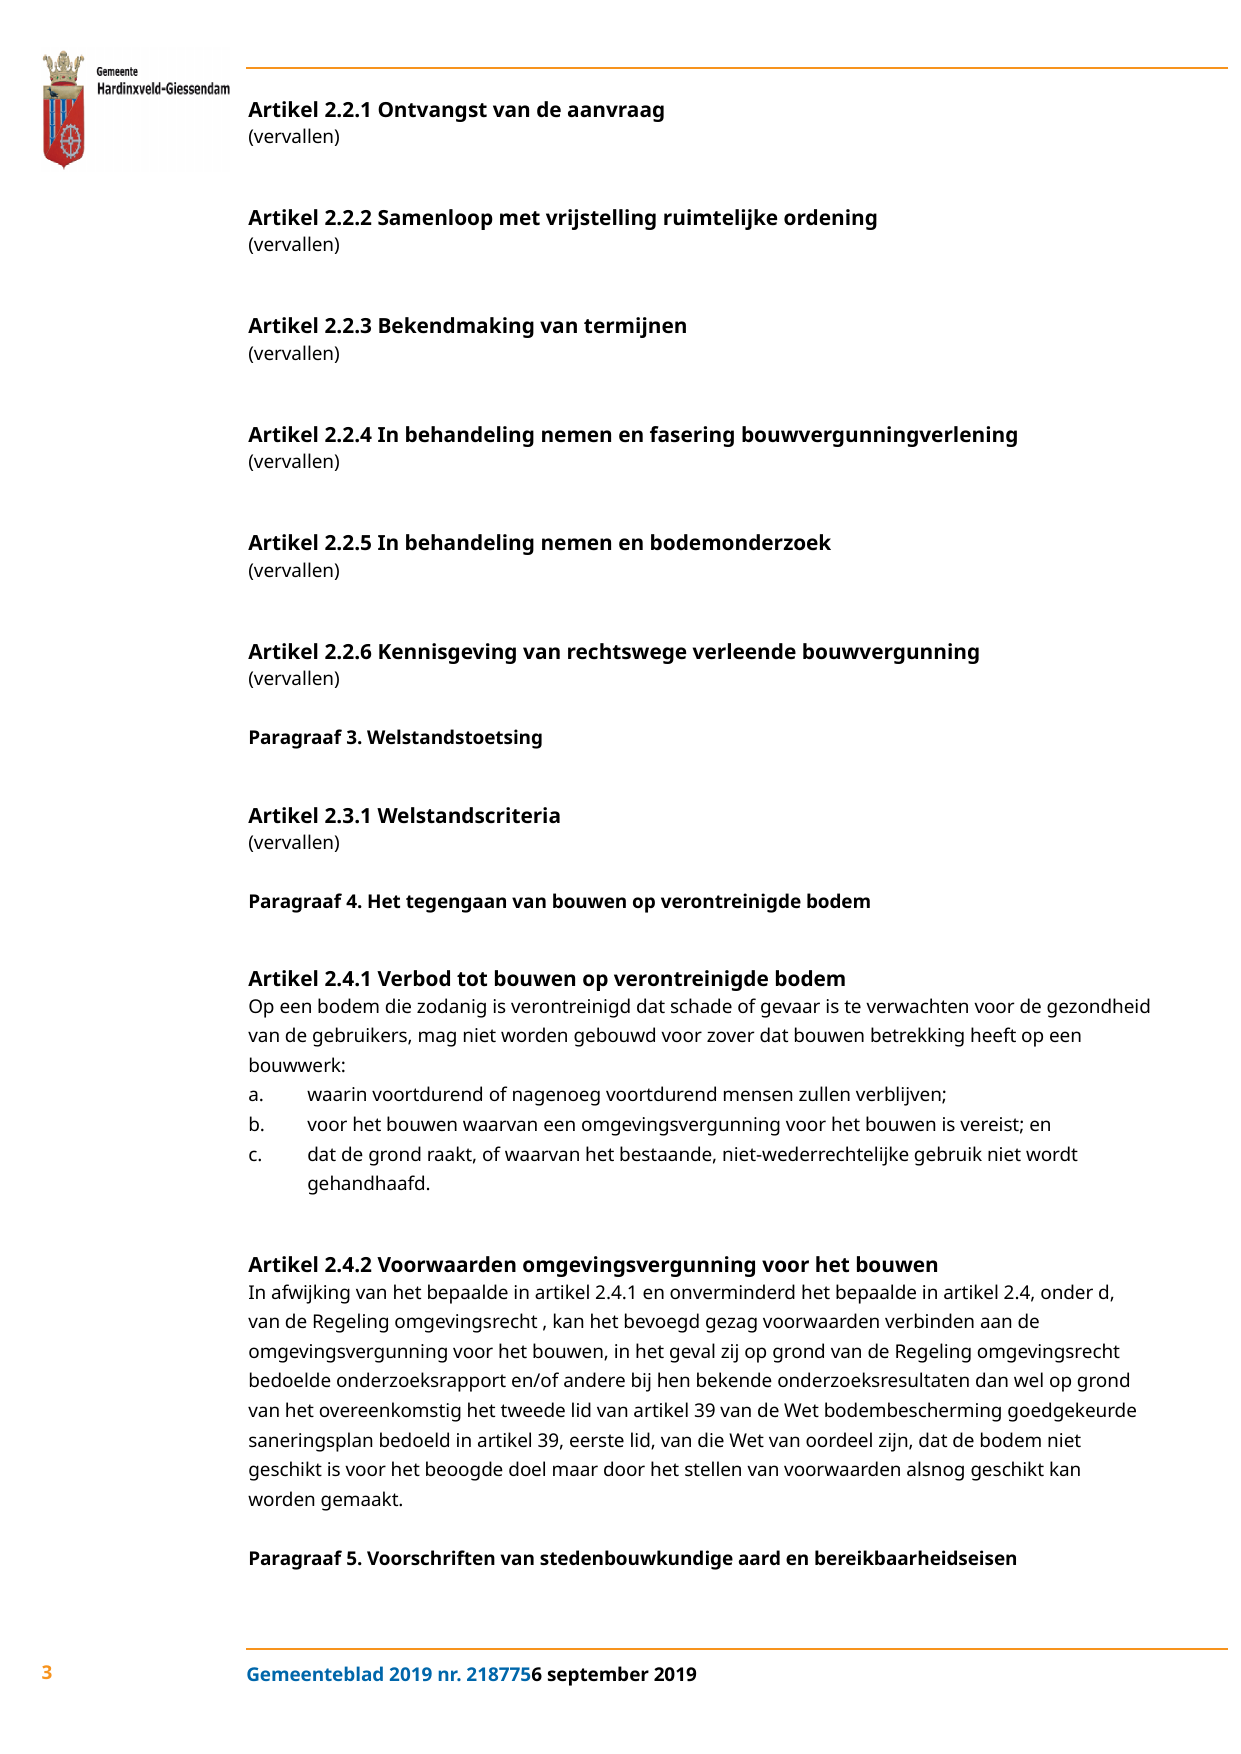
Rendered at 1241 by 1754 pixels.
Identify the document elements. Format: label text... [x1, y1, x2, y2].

text (vervallen) [248, 448, 1152, 474]
text Op een bodem die zodanig is verontreinigd dat schade of gevaar is te verwachten voor de gezondheid van de gebruikers, mag niet worden gebouwd voor zover dat bouwen betrekking heeft op een bouwwerk: [248, 993, 1152, 1078]
list voor het bouwen waarvan een omgevingsvergunning voor het bouwen is vereist; en [248, 1111, 1152, 1137]
text Paragraaf 3. Welstandstoetsing [248, 724, 1152, 750]
text (vervallen) [248, 123, 1152, 149]
text Artikel 2.2.2 Samenloop met vrijstelling ruimtelijke ordening [248, 203, 1152, 232]
text (vervallen) [248, 232, 1152, 257]
text Artikel 2.2.1 Ontvangst van de aanvraag [248, 95, 1152, 123]
text Artikel 2.3.1 Welstandscriteria [248, 801, 1152, 829]
text Paragraaf 4. Het tegengaan van bouwen op verontreinigde bodem [248, 888, 1152, 914]
text (vervallen) [248, 557, 1152, 583]
text Artikel 2.4.2 Voorwaarden omgevingsvergunning voor het bouwen [248, 1250, 1152, 1279]
text (vervallen) [248, 340, 1152, 366]
list waarin voortdurend of nagenoeg voortdurend mensen zullen verblijven; [248, 1082, 1152, 1107]
text Artikel 2.2.3 Bekendmaking van termijnen [248, 312, 1152, 340]
text (vervallen) [248, 829, 1152, 855]
text Artikel 2.2.6 Kennisgeving van rechtswege verleende bouwvergunning [248, 637, 1152, 665]
text Artikel 2.2.4 In behandeling nemen en fasering bouwvergunningverlening [248, 420, 1152, 448]
text Paragraaf 5. Voorschriften van stedenbouwkundige aard en bereikbaarheidseisen [248, 1545, 1152, 1571]
text (vervallen) [248, 665, 1152, 691]
list dat de grond raakt, of waarvan het bestaande, niet-wederrechtelijke gebruik niet wordt gehandhaafd. [248, 1141, 1152, 1196]
text Artikel 2.2.5 In behandeling nemen en bodemonderzoek [248, 528, 1152, 557]
text Artikel 2.4.1 Verbod tot bouwen op verontreinigde bodem [248, 964, 1152, 993]
picture [41, 47, 231, 172]
text In afwijking van het bepaalde in artikel 2.4.1 en onverminderd het bepaalde in artikel 2.4, onder d, van de Regeling omgevingsrecht , kan het bevoegd gezag voorwaarden verbinden aan de omgevingsvergunning voor het bouwen, in het geval zij op grond van de Regeling omgevingsrecht bedoelde onderzoeksrapport en/of andere bij hen bekende onderzoeksresultaten dan wel op grond van het overeenkomstig het tweede lid van artikel 39 van de Wet bodembescherming goedgekeurde saneringsplan bedoeld in artikel 39, eerste lid, van die Wet van oordeel zijn, dat de bodem niet geschikt is voor het beoogde doel maar door het stellen van voorwaarden alsnog geschikt kan worden gemaakt. [248, 1279, 1152, 1512]
